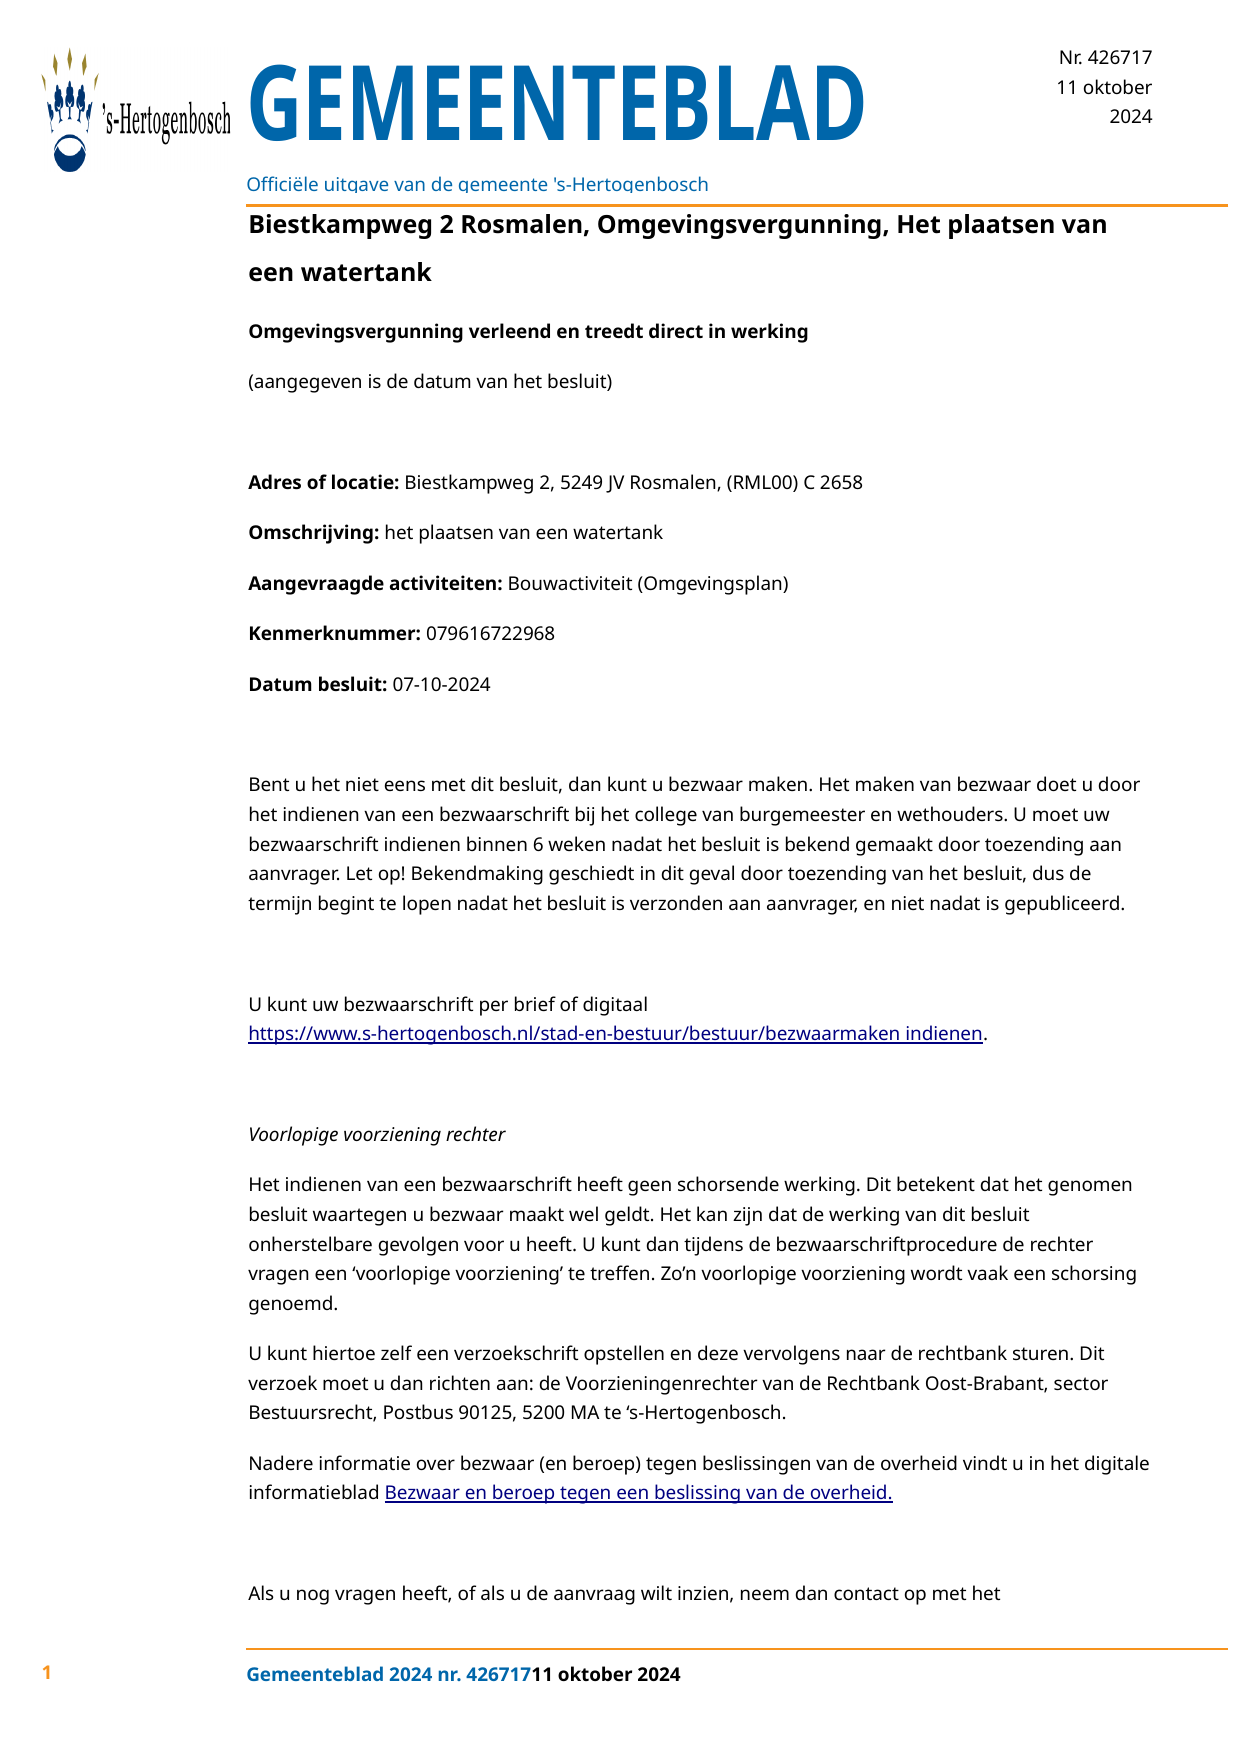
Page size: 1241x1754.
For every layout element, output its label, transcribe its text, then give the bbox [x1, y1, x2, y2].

text Adres of locatie: Biestkampweg 2, 5249 JV Rosmalen, (RML00) C 2658 [248, 469, 1152, 495]
text Biestkampweg 2 Rosmalen, Omgevingsvergunning, Het plaatsen van een watertank [248, 207, 1152, 288]
text Omgevingsvergunning verleend en treedt direct in werking [248, 318, 1152, 344]
text Kenmerknummer: 079616722968 [248, 620, 1152, 646]
text Het indienen van een bezwaarschrift heeft geen schorsende werking. Dit betekent dat het genomen besluit waartegen u bezwaar maakt wel geldt. Het kan zijn dat de werking van dit besluit onherstelbare gevolgen voor u heeft. U kunt dan tijdens de bezwaarschriftprocedure de rechter vragen een ‘voorlopige voorziening’ te treffen. Zo’n voorlopige voorziening wordt vaak een schorsing genoemd. [248, 1172, 1152, 1316]
picture [41, 47, 231, 172]
text Omschrijving: het plaatsen van een watertank [248, 519, 1152, 545]
text Nadere informatie over bezwaar (en beroep) tegen beslissingen van de overheid vindt u in het digitale informatieblad Bezwaar en beroep tegen een beslissing van de overheid. [248, 1450, 1152, 1505]
text Aangevraagde activiteiten: Bouwactiviteit (Omgevingsplan) [248, 570, 1152, 596]
text Voorlopige voorziening rechter [248, 1121, 1152, 1147]
text U kunt hiertoe zelf een verzoekschrift opstellen en deze vervolgens naar de rechtbank sturen. Dit verzoek moet u dan richten aan: de Voorzieningenrechter van de Rechtbank Oost-Brabant, sector Bestuursrecht, Postbus 90125, 5200 MA te ‘s-Hertogenbosch. [248, 1340, 1152, 1425]
text Bent u het niet eens met dit besluit, dan kunt u bezwaar maken. Het maken van bezwaar doet u door het indienen van een bezwaarschrift bij het college van burgemeester en wethouders. U moet uw bezwaarschrift indienen binnen 6 weken nadat het besluit is bekend gemaakt door toezending aan aanvrager. Let op! Bekendmaking geschiedt in dit geval door toezending van het besluit, dus de termijn begint te lopen nadat het besluit is verzonden aan aanvrager, en niet nadat is gepubliceerd. [248, 772, 1152, 916]
text U kunt uw bezwaarschrift per brief of digitaal https://www.s-hertogenbosch.nl/stad-en-bestuur/bestuur/bezwaarmaken indienen. [248, 991, 1152, 1046]
text Als u nog vragen heeft, of als u de aanvraag wilt inzien, neem dan contact op met het [248, 1580, 1152, 1606]
text Datum besluit: 07-10-2024 [248, 671, 1152, 697]
text (aangegeven is de datum van het besluit) [248, 368, 1152, 394]
